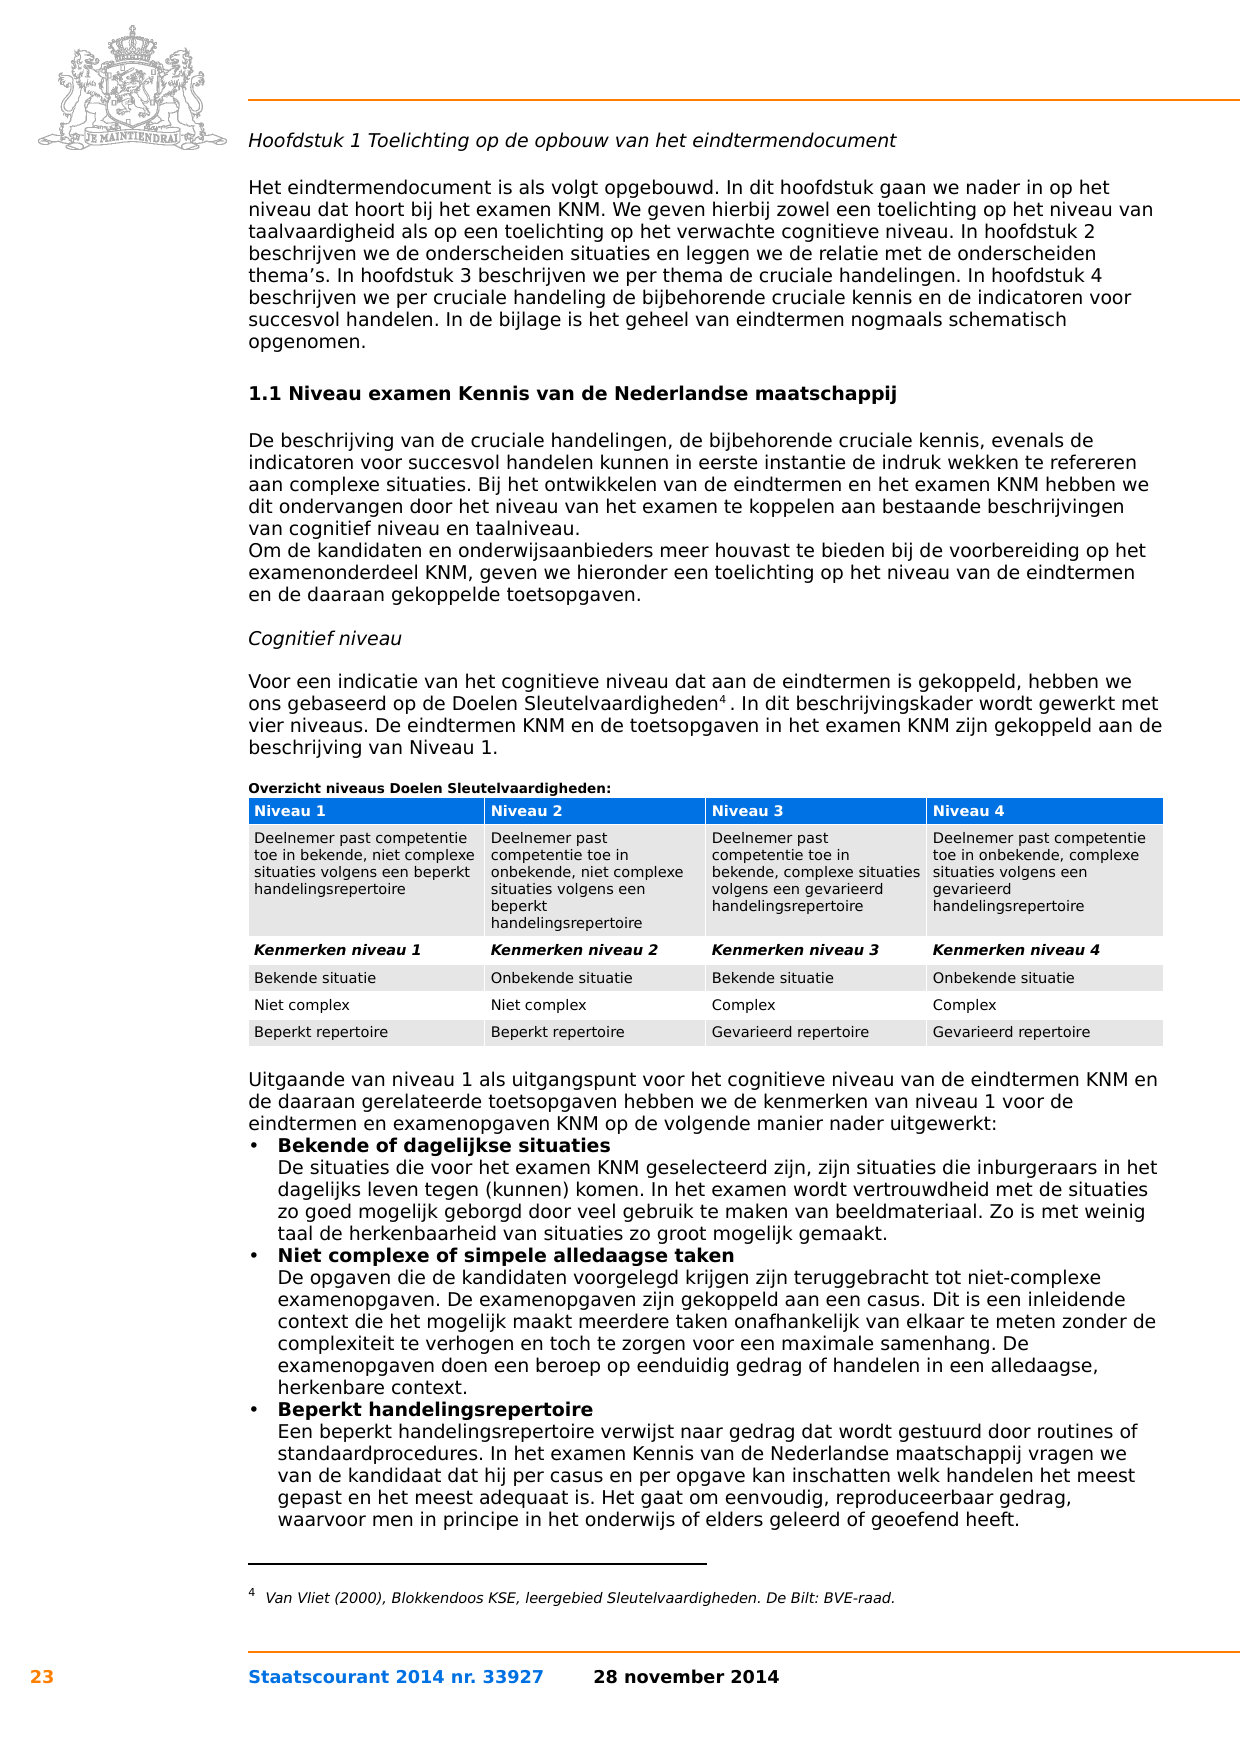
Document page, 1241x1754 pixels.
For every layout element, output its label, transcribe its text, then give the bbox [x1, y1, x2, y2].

table_cell Niveau 1 [249, 798, 484, 824]
text Van Vliet (2000), Blokkendoos KSE, leergebied Sleutelvaardigheden. De Bilt: BVE-raad. [248, 1586, 1163, 1608]
table_cell Bekende situatie [706, 965, 926, 991]
table_cell Niveau 3 [706, 798, 926, 824]
text De opgaven die de kandidaten voorgelegd krijgen zijn teruggebracht tot niet-complexe examenopgaven. De examenopgaven zijn gekoppeld aan een casus. Dit is een inleidende context die het mogelijk maakt meerdere taken onafhankelijk van elkaar te meten zonder de complexiteit te verhogen en toch te zorgen voor een maximale samenhang. De examenopgaven doen een beroep op eenduidig gedrag of handelen in een alledaagse, herkenbare context. [277, 1267, 1163, 1399]
text Om de kandidaten en onderwijsaanbieders meer houvast te bieden bij de voorbereiding op het examenonderdeel KNM, geven we hieronder een toelichting op het niveau van de eindtermen en de daaraan gekoppelde toetsopgaven. [248, 539, 1163, 606]
table_cell Deelnemer past competentie toe in bekende, niet complexe situaties volgens een beperkt handelingsrepertoire [249, 825, 484, 936]
table_header Overzicht niveaus Doelen Sleutelvaardigheden: [248, 781, 1163, 797]
table_cell Complex [927, 992, 1163, 1019]
table_cell Deelnemer past competentie toe in onbekende, complexe situaties volgens een gevarieerd handelingsrepertoire [927, 825, 1163, 936]
table_cell Onbekende situatie [485, 965, 705, 991]
table_cell Deelnemer past competentie toe in onbekende, niet complexe situaties volgens een beperkt handelingsrepertoire [485, 825, 705, 936]
table_cell Onbekende situatie [927, 965, 1163, 991]
table_cell Beperkt repertoire [249, 1020, 484, 1046]
table_cell Niet complex [485, 992, 705, 1019]
table_cell Gevarieerd repertoire [706, 1020, 926, 1046]
table_cell Gevarieerd repertoire [927, 1020, 1163, 1046]
table_cell Kenmerken niveau 2 [485, 938, 705, 964]
table_cell Kenmerken niveau 4 [927, 938, 1163, 964]
picture [38, 25, 227, 150]
table_cell Bekende situatie [249, 965, 484, 991]
text Uitgaande van niveau 1 als uitgangspunt voor het cognitieve niveau van de eindtermen KNM en de daaraan gerelateerde toetsopgaven hebben we de kenmerken van niveau 1 voor de eindtermen en examenopgaven KNM op de volgende manier nader uitgewerkt: [248, 1069, 1163, 1135]
text Voor een indicatie van het cognitieve niveau dat aan de eindtermen is gekoppeld, hebben we ons gebaseerd op de Doelen Sleutelvaardigheden. In dit beschrijvingskader wordt gewerkt met vier niveaus. De eindtermen KNM en de toetsopgaven in het examen KNM zijn gekoppeld aan de beschrijving van Niveau 1. [248, 671, 1163, 759]
text Het eindtermendocument is als volgt opgebouwd. In dit hoofdstuk gaan we nader in op het niveau dat hoort bij het examen KNM. We geven hierbij zowel een toelichting op het niveau van taalvaardigheid als op een toelichting op het verwachte cognitieve niveau. In hoofdstuk 2 beschrijven we de onderscheiden situaties en leggen we de relatie met de onderscheiden thema’s. In hoofdstuk 3 beschrijven we per thema de cruciale handelingen. In hoofdstuk 4 beschrijven we per cruciale handeling de bijbehorende cruciale kennis en de indicatoren voor succesvol handelen. In de bijlage is het geheel van eindtermen nogmaals schematisch opgenomen. [248, 177, 1163, 353]
table_cell Deelnemer past competentie toe in bekende, complexe situaties volgens een gevarieerd handelingsrepertoire [706, 825, 926, 936]
text • Bekende of dagelijkse situaties [248, 1135, 1163, 1157]
text • Beperkt handelingsrepertoire [248, 1399, 1163, 1421]
table_cell Niveau 2 [485, 798, 705, 824]
text De beschrijving van de cruciale handelingen, de bijbehorende cruciale kennis, evenals de indicatoren voor succesvol handelen kunnen in eerste instantie de indruk wekken te refereren aan complexe situaties. Bij het ontwikkelen van de eindtermen en het examen KNM hebben we dit ondervangen door het niveau van het examen te koppelen aan bestaande beschrijvingen van cognitief niveau en taalniveau. [248, 430, 1163, 539]
text De situaties die voor het examen KNM geselecteerd zijn, zijn situaties die inburgeraars in het dagelijks leven tegen (kunnen) komen. In het examen wordt vertrouwdheid met de situaties zo goed mogelijk geborgd door veel gebruik te maken van beeldmateriaal. Zo is met weinig taal de herkenbaarheid van situaties zo groot mogelijk gemaakt. [277, 1157, 1163, 1245]
table_cell Niveau 4 [927, 798, 1163, 824]
subtitle Hoofdstuk 1 Toelichting op de opbouw van het eindtermendocument [248, 130, 1163, 152]
table_cell Niet complex [249, 992, 484, 1019]
table_cell Complex [706, 992, 926, 1019]
subtitle 1.1 Niveau examen Kennis van de Nederlandse maatschappij [248, 383, 1163, 405]
table_cell Beperkt repertoire [485, 1020, 705, 1046]
table_cell Kenmerken niveau 1 [249, 938, 484, 964]
subtitle Cognitief niveau [248, 627, 1163, 649]
text Een beperkt handelingsrepertoire verwijst naar gedrag dat wordt gestuurd door routines of standaardprocedures. In het examen Kennis van de Nederlandse maatschappij vragen we van de kandidaat dat hij per casus en per opgave kan inschatten welk handelen het meest gepast en het meest adequaat is. Het gaat om eenvoudig, reproduceerbaar gedrag, waarvoor men in principe in het onderwijs of elders geleerd of geoefend heeft. [277, 1421, 1163, 1531]
table_cell Kenmerken niveau 3 [706, 938, 926, 964]
text • Niet complexe of simpele alledaagse taken [248, 1245, 1163, 1267]
